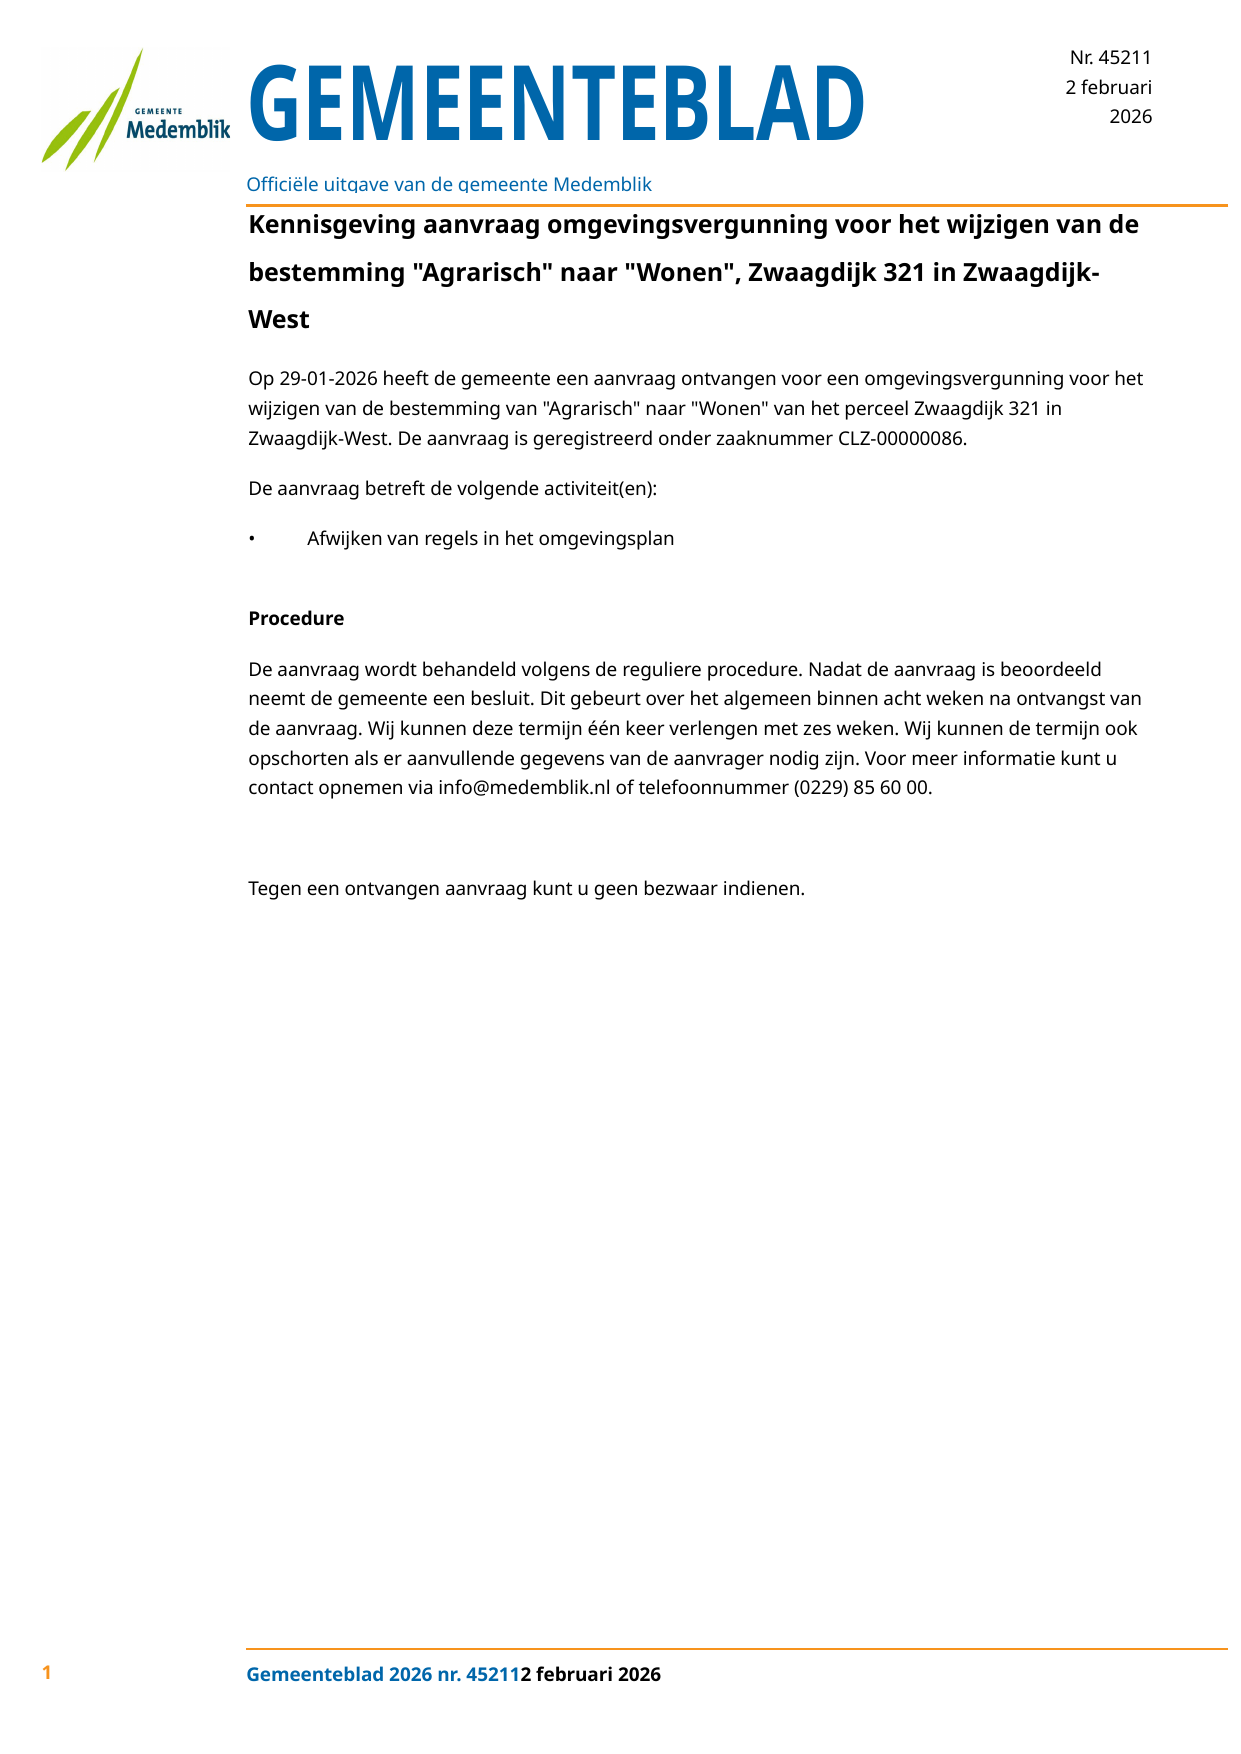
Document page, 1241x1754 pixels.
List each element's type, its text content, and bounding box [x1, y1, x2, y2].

text De aanvraag betreft de volgende activiteit(en): [248, 475, 1152, 501]
picture [41, 47, 231, 172]
text Procedure [248, 606, 1152, 631]
text Op 29-01-2026 heeft de gemeente een aanvraag ontvangen voor een omgevingsvergunning voor het wijzigen van de bestemming van "Agrarisch" naar "Wonen" van het perceel Zwaagdijk 321 in Zwaagdijk-West. De aanvraag is geregistreerd onder zaaknummer CLZ-00000086. [248, 366, 1152, 450]
text De aanvraag wordt behandeld volgens de reguliere procedure. Nadat de aanvraag is beoordeeld neemt de gemeente een besluit. Dit gebeurt over het algemeen binnen acht weken na ontvangst van de aanvraag. Wij kunnen deze termijn één keer verlengen met zes weken. Wij kunnen de termijn ook opschorten als er aanvullende gegevens van de aanvrager nodig zijn. Voor meer informatie kunt u contact opnemen via info@medemblik.nl of telefoonnummer (0229) 85 60 00. [248, 656, 1152, 800]
list Afwijken van regels in het omgevingsplan [248, 526, 1152, 551]
text Kennisgeving aanvraag omgevingsvergunning voor het wijzigen van de bestemming "Agrarisch" naar "Wonen", Zwaagdijk 321 in Zwaagdijk-West [248, 207, 1152, 336]
text Tegen een ontvangen aanvraag kunt u geen bezwaar indienen. [248, 875, 1152, 901]
